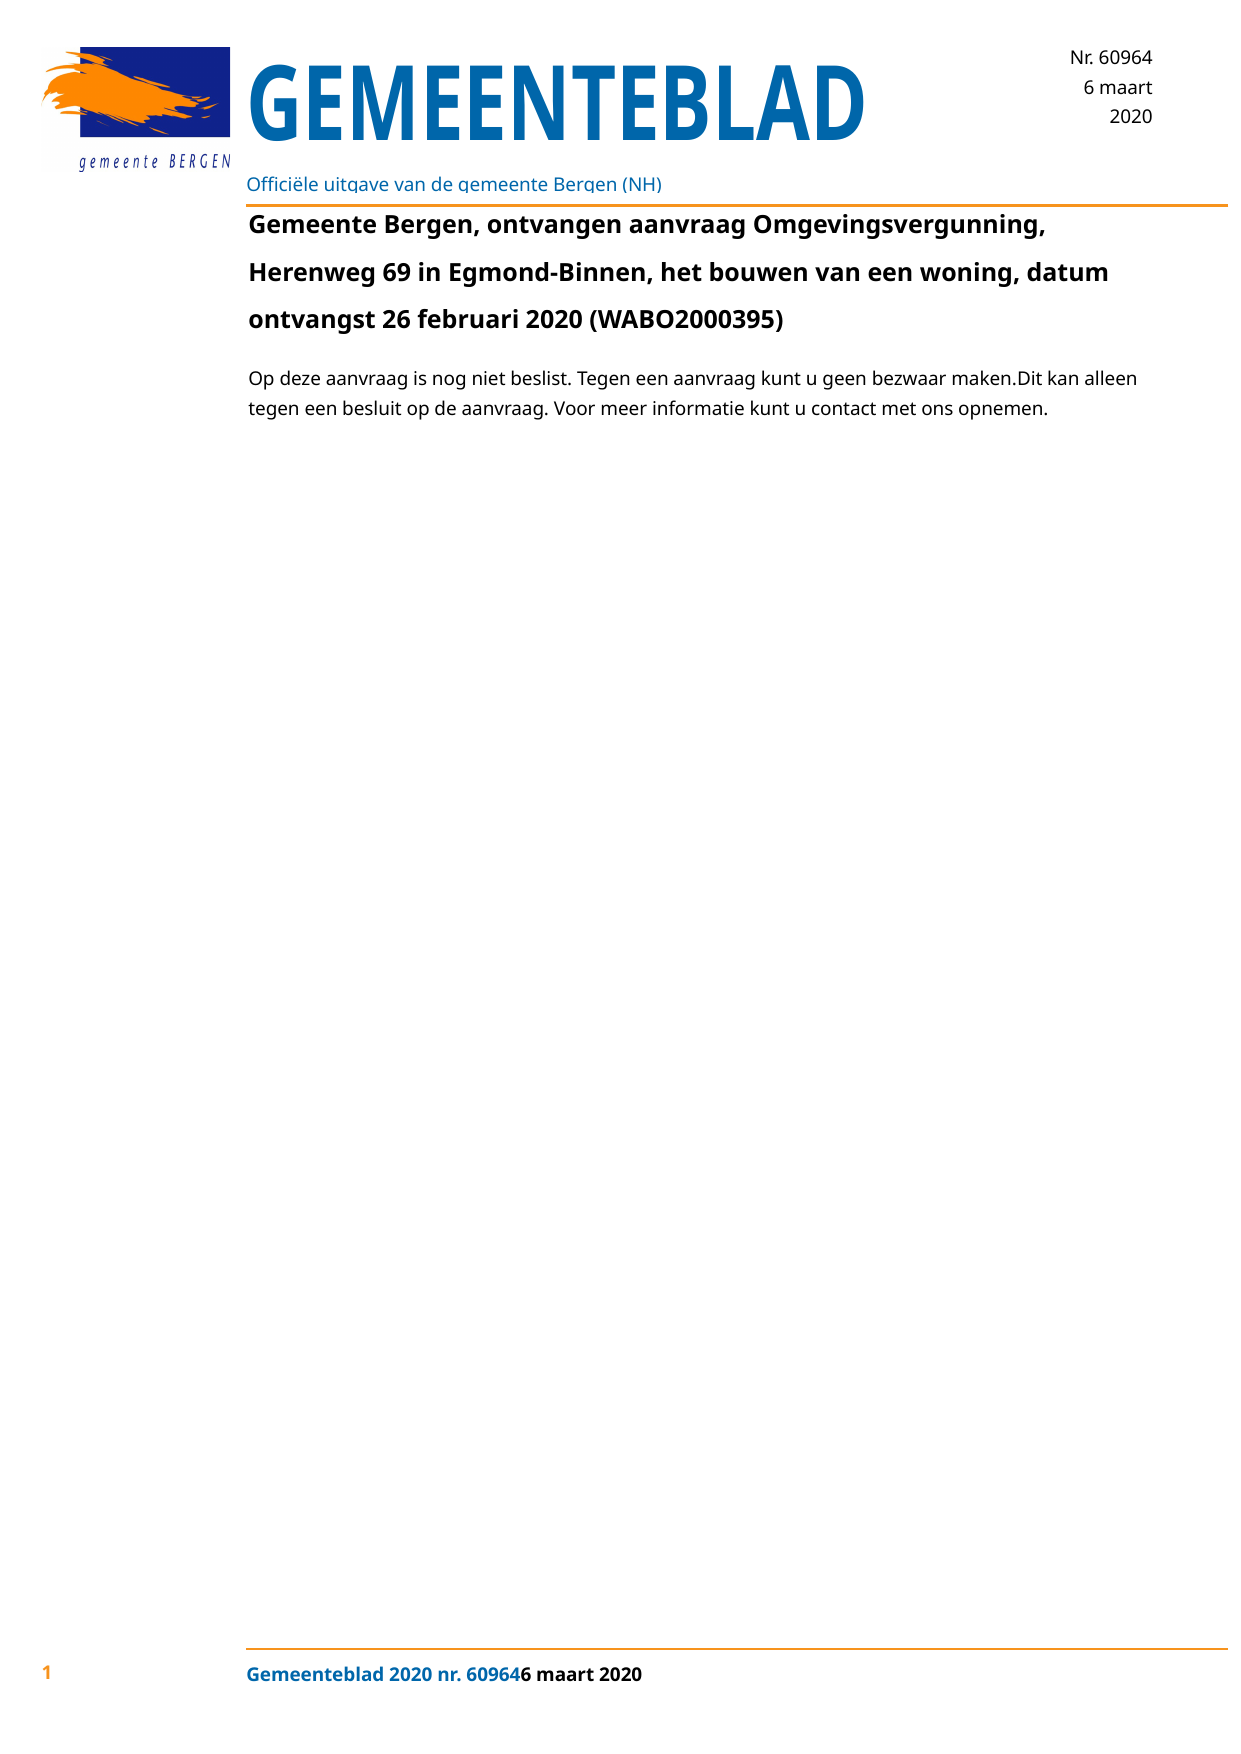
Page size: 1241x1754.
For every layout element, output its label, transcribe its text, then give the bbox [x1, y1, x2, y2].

text Op deze aanvraag is nog niet beslist. Tegen een aanvraag kunt u geen bezwaar maken.Dit kan alleen tegen een besluit op de aanvraag. Voor meer informatie kunt u contact met ons opnemen. [248, 366, 1152, 421]
picture [41, 47, 231, 172]
text Gemeente Bergen, ontvangen aanvraag Omgevingsvergunning, Herenweg 69 in Egmond-Binnen, het bouwen van een woning, datum ontvangst 26 februari 2020 (WABO2000395) [248, 207, 1152, 336]
